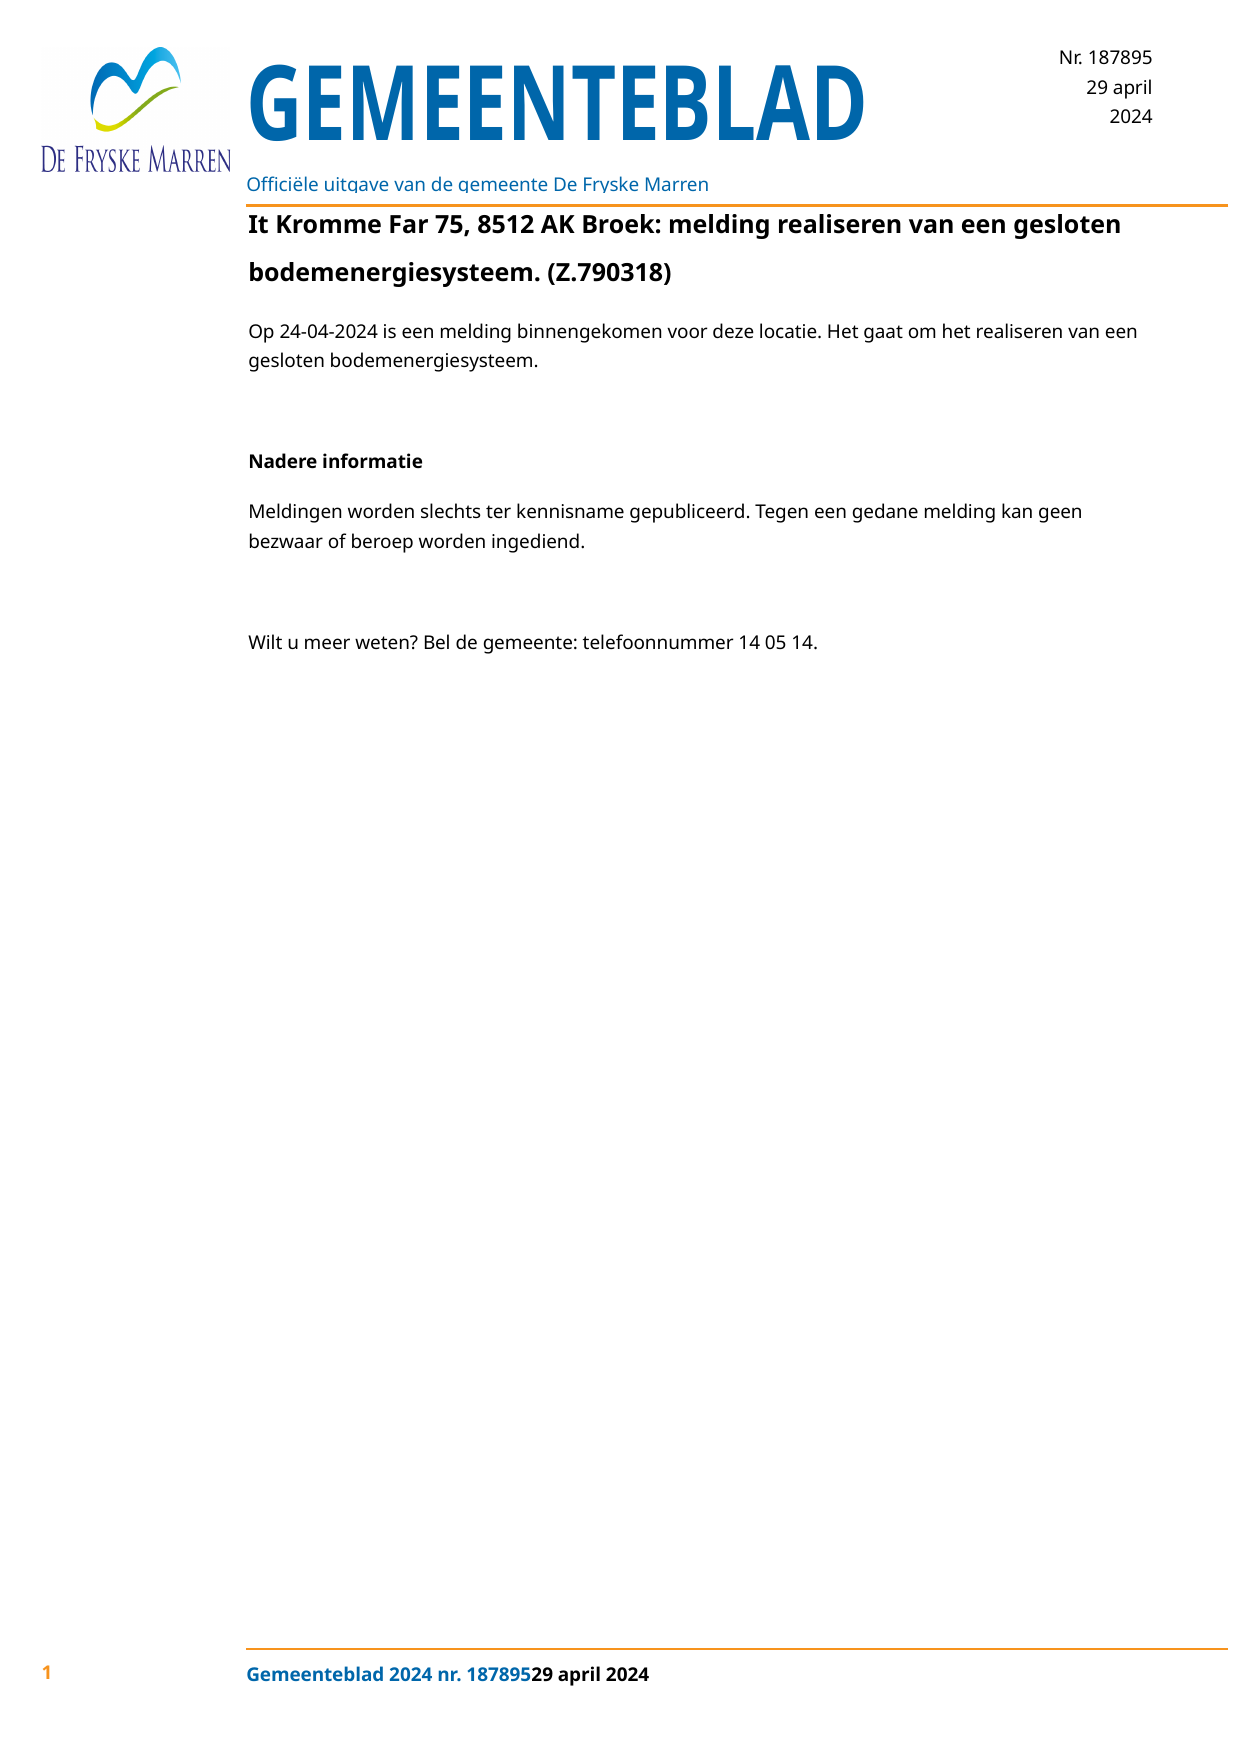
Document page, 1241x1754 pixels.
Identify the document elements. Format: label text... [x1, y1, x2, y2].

text Wilt u meer weten? Bel de gemeente: telefoonnummer 14 05 14. [248, 629, 1152, 655]
text Op 24-04-2024 is een melding binnengekomen voor deze locatie. Het gaat om het realiseren van een gesloten bodemenergiesysteem. [248, 318, 1152, 373]
picture [41, 47, 231, 172]
text Nadere informatie [248, 448, 1152, 474]
text It Kromme Far 75, 8512 AK Broek: melding realiseren van een gesloten bodemenergiesysteem. (Z.790318) [248, 207, 1152, 288]
text Meldingen worden slechts ter kennisname gepubliceerd. Tegen een gedane melding kan geen bezwaar of beroep worden ingediend. [248, 499, 1152, 554]
